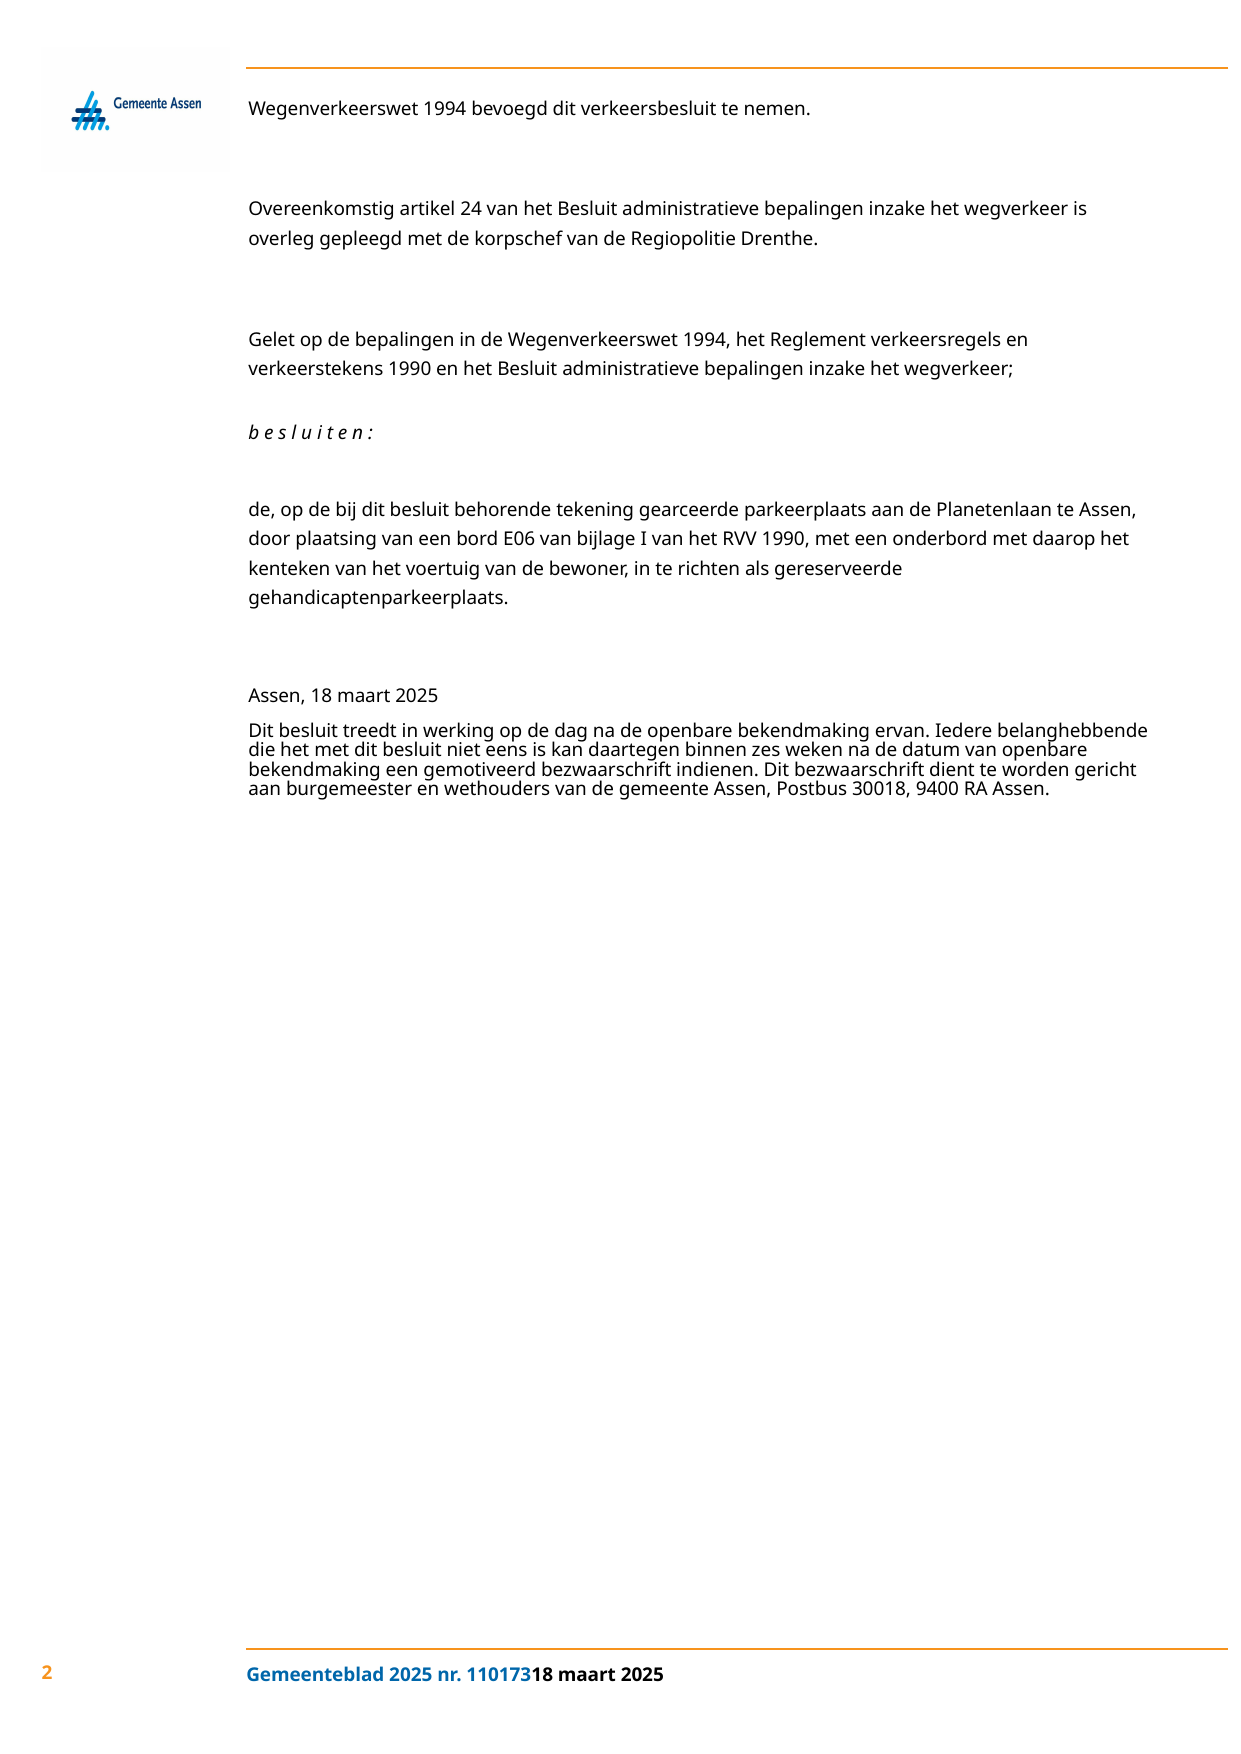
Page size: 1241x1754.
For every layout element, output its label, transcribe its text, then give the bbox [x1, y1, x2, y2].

text Gelet op de bepalingen in de Wegenverkeerswet 1994, het Reglement verkeersregels en verkeerstekens 1990 en het Besluit administratieve bepalingen inzake het wegverkeer; [248, 326, 1152, 381]
text Assen, 18 maart 2025 [248, 683, 1152, 708]
picture [41, 47, 231, 172]
text Overeenkomstig artikel 24 van het Besluit administratieve bepalingen inzake het wegverkeer is overleg gepleegd met de korpschef van de Regiopolitie Drenthe. [248, 196, 1152, 251]
text Wegenverkeerswet 1994 bevoegd dit verkeersbesluit te nemen. [248, 95, 1152, 121]
text Dit besluit treedt in werking op de dag na de openbare bekendmaking ervan. Iedere belanghebbende die het met dit besluit niet eens is kan daartegen binnen zes weken na de datum van openbare bekendmaking een gemotiveerd bezwaarschrift indienen. Dit bezwaarschrift dient te worden gericht aan burgemeester en wethouders van de gemeente Assen, Postbus 30018, 9400 RA Assen. [248, 722, 1152, 799]
text de, op de bij dit besluit behorende tekening gearceerde parkeerplaats aan de Planetenlaan te Assen, door plaatsing van een bord E06 van bijlage I van het RVV 1990, met een onderbord met daarop het kenteken van het voertuig van de bewoner, in te richten als gereserveerde gehandicaptenparkeerplaats. [248, 496, 1152, 610]
text b e s l u i t e n : [248, 419, 1152, 445]
